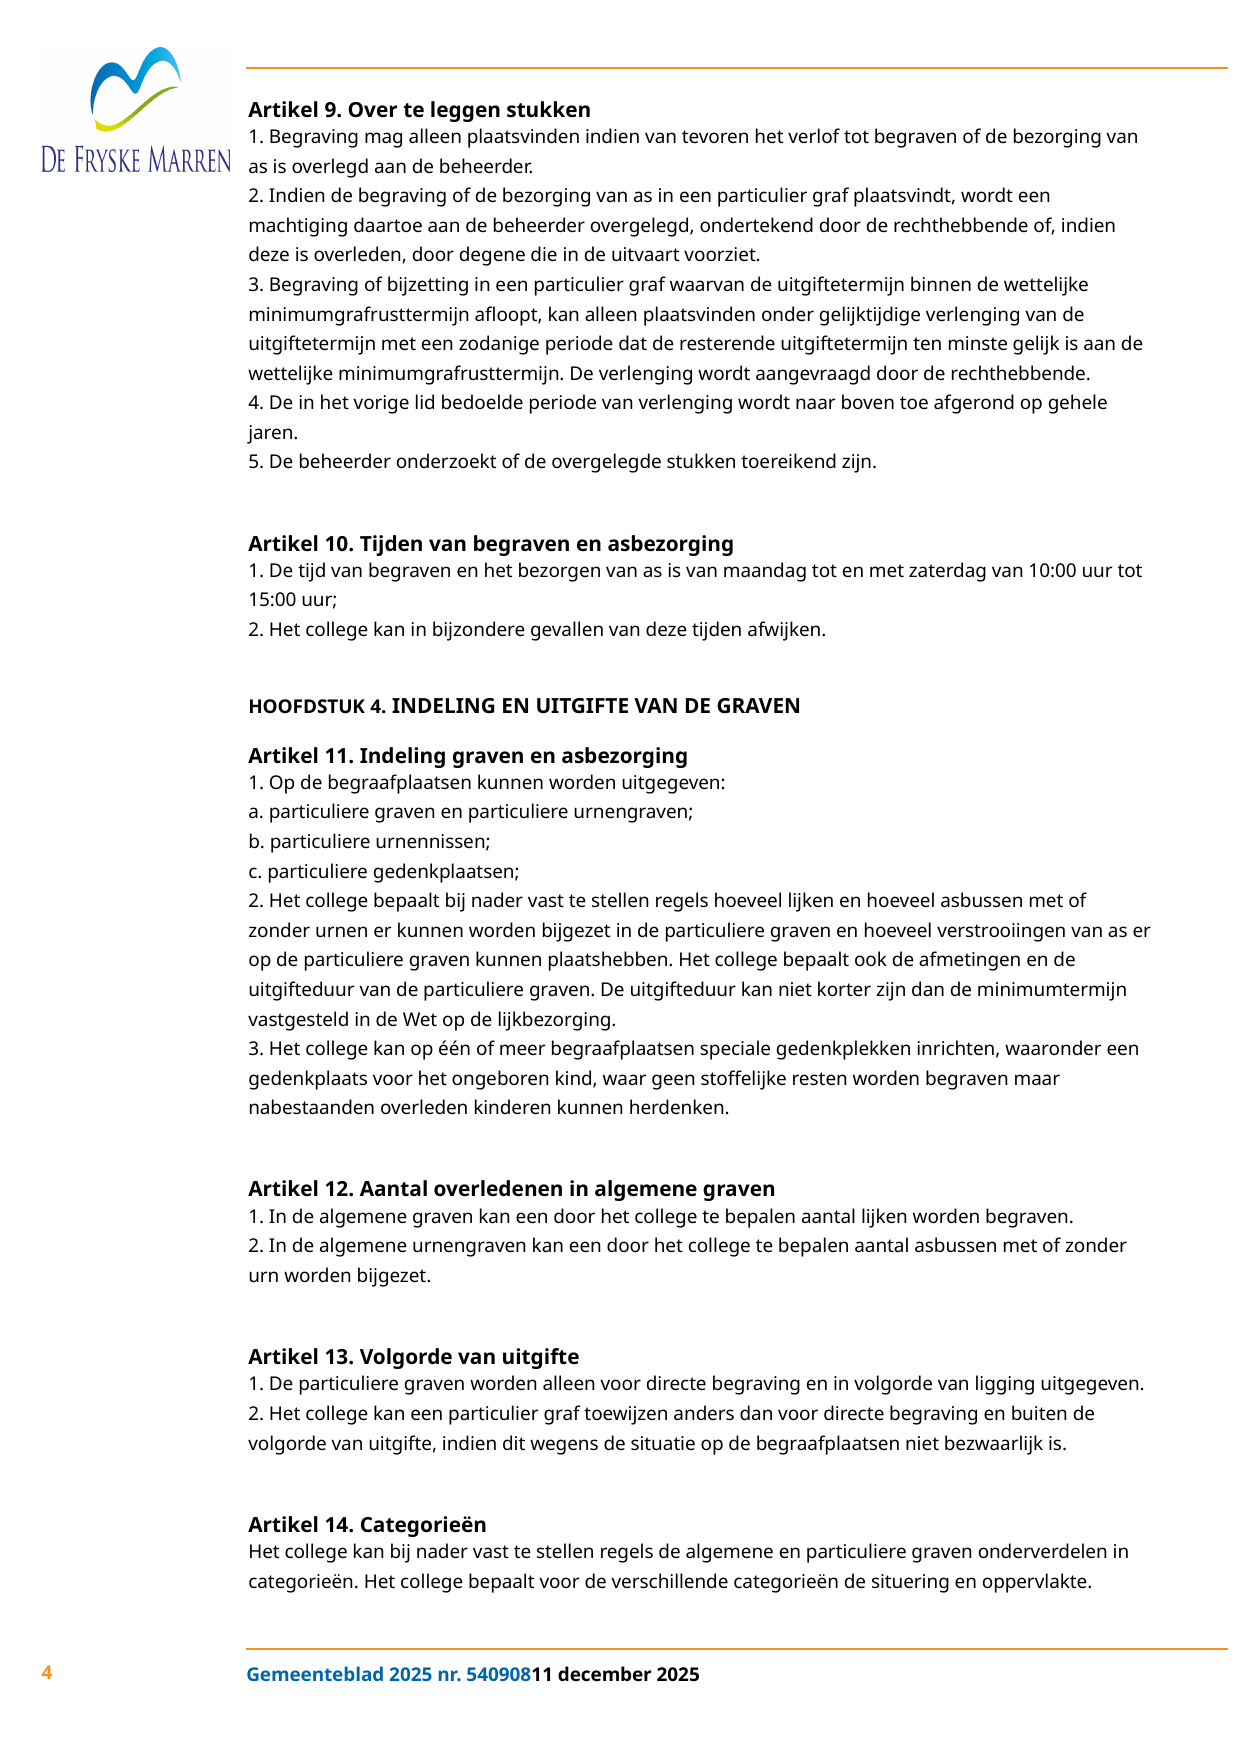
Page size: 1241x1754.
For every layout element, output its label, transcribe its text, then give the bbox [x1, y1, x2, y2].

text 3. Het college kan op één of meer begraafplaatsen speciale gedenkplekken inrichten, waaronder een gedenkplaats voor het ongeboren kind, waar geen stoffelijke resten worden begraven maar nabestaanden overleden kinderen kunnen herdenken. [248, 1035, 1152, 1120]
text Artikel 12. Aantal overledenen in algemene graven [248, 1174, 1152, 1203]
text 1. Begraving mag alleen plaatsvinden indien van tevoren het verlof tot begraven of de bezorging van as is overlegd aan de beheerder. [248, 123, 1152, 178]
text 2. Indien de begraving of de bezorging van as in een particulier graf plaatsvindt, wordt een machtiging daartoe aan de beheerder overgelegd, ondertekend door de rechthebbende of, indien deze is overleden, door degene die in de uitvaart voorziet. [248, 182, 1152, 267]
text Artikel 13. Volgorde van uitgifte [248, 1342, 1152, 1371]
text 2. Het college bepaalt bij nader vast te stellen regels hoeveel lijken en hoeveel asbussen met of zonder urnen er kunnen worden bijgezet in de particuliere graven en hoeveel verstrooiingen van as er op de particuliere graven kunnen plaatshebben. Het college bepaalt ook de afmetingen en de uitgifteduur van de particuliere graven. De uitgifteduur kan niet korter zijn dan de minimumtermijn vastgesteld in de Wet op de lijkbezorging. [248, 887, 1152, 1032]
text HOOFDSTUK 4. INDELING EN UITGIFTE VAN DE GRAVEN [248, 691, 1152, 720]
text 1. De tijd van begraven en het bezorgen van as is van maandag tot en met zaterdag van 10:00 uur tot 15:00 uur; [248, 557, 1152, 612]
text 2. In de algemene urnengraven kan een door het college te bepalen aantal asbussen met of zonder urn worden bijgezet. [248, 1233, 1152, 1288]
text Artikel 14. Categorieën [248, 1510, 1152, 1538]
text Het college kan bij nader vast te stellen regels de algemene en particuliere graven onderverdelen in categorieën. Het college bepaalt voor de verschillende categorieën de situering en oppervlakte. [248, 1538, 1152, 1593]
text c. particuliere gedenkplaatsen; [248, 858, 1152, 884]
text 1. De particuliere graven worden alleen voor directe begraving en in volgorde van ligging uitgegeven. [248, 1371, 1152, 1396]
text Artikel 10. Tijden van begraven en asbezorging [248, 529, 1152, 557]
text 1. In de algemene graven kan een door het college te bepalen aantal lijken worden begraven. [248, 1203, 1152, 1229]
text a. particuliere graven en particuliere urnengraven; [248, 799, 1152, 824]
text b. particuliere urnennissen; [248, 828, 1152, 854]
picture [41, 47, 231, 172]
text 1. Op de begraafplaatsen kunnen worden uitgegeven: [248, 769, 1152, 795]
text 2. Het college kan een particulier graf toewijzen anders dan voor directe begraving en buiten de volgorde van uitgifte, indien dit wegens de situatie op de begraafplaatsen niet bezwaarlijk is. [248, 1400, 1152, 1456]
text 2. Het college kan in bijzondere gevallen van deze tijden afwijken. [248, 616, 1152, 642]
text 4. De in het vorige lid bedoelde periode van verlenging wordt naar boven toe afgerond op gehele jaren. [248, 389, 1152, 445]
text Artikel 11. Indeling graven en asbezorging [248, 741, 1152, 769]
text 5. De beheerder onderzoekt of de overgelegde stukken toereikend zijn. [248, 449, 1152, 474]
text 3. Begraving of bijzetting in een particulier graf waarvan de uitgiftetermijn binnen de wettelijke minimumgrafrusttermijn afloopt, kan alleen plaatsvinden onder gelijktijdige verlenging van de uitgiftetermijn met een zodanige periode dat de resterende uitgiftetermijn ten minste gelijk is aan de wettelijke minimumgrafrusttermijn. De verlenging wordt aangevraagd door de rechthebbende. [248, 271, 1152, 386]
text Artikel 9. Over te leggen stukken [248, 95, 1152, 123]
